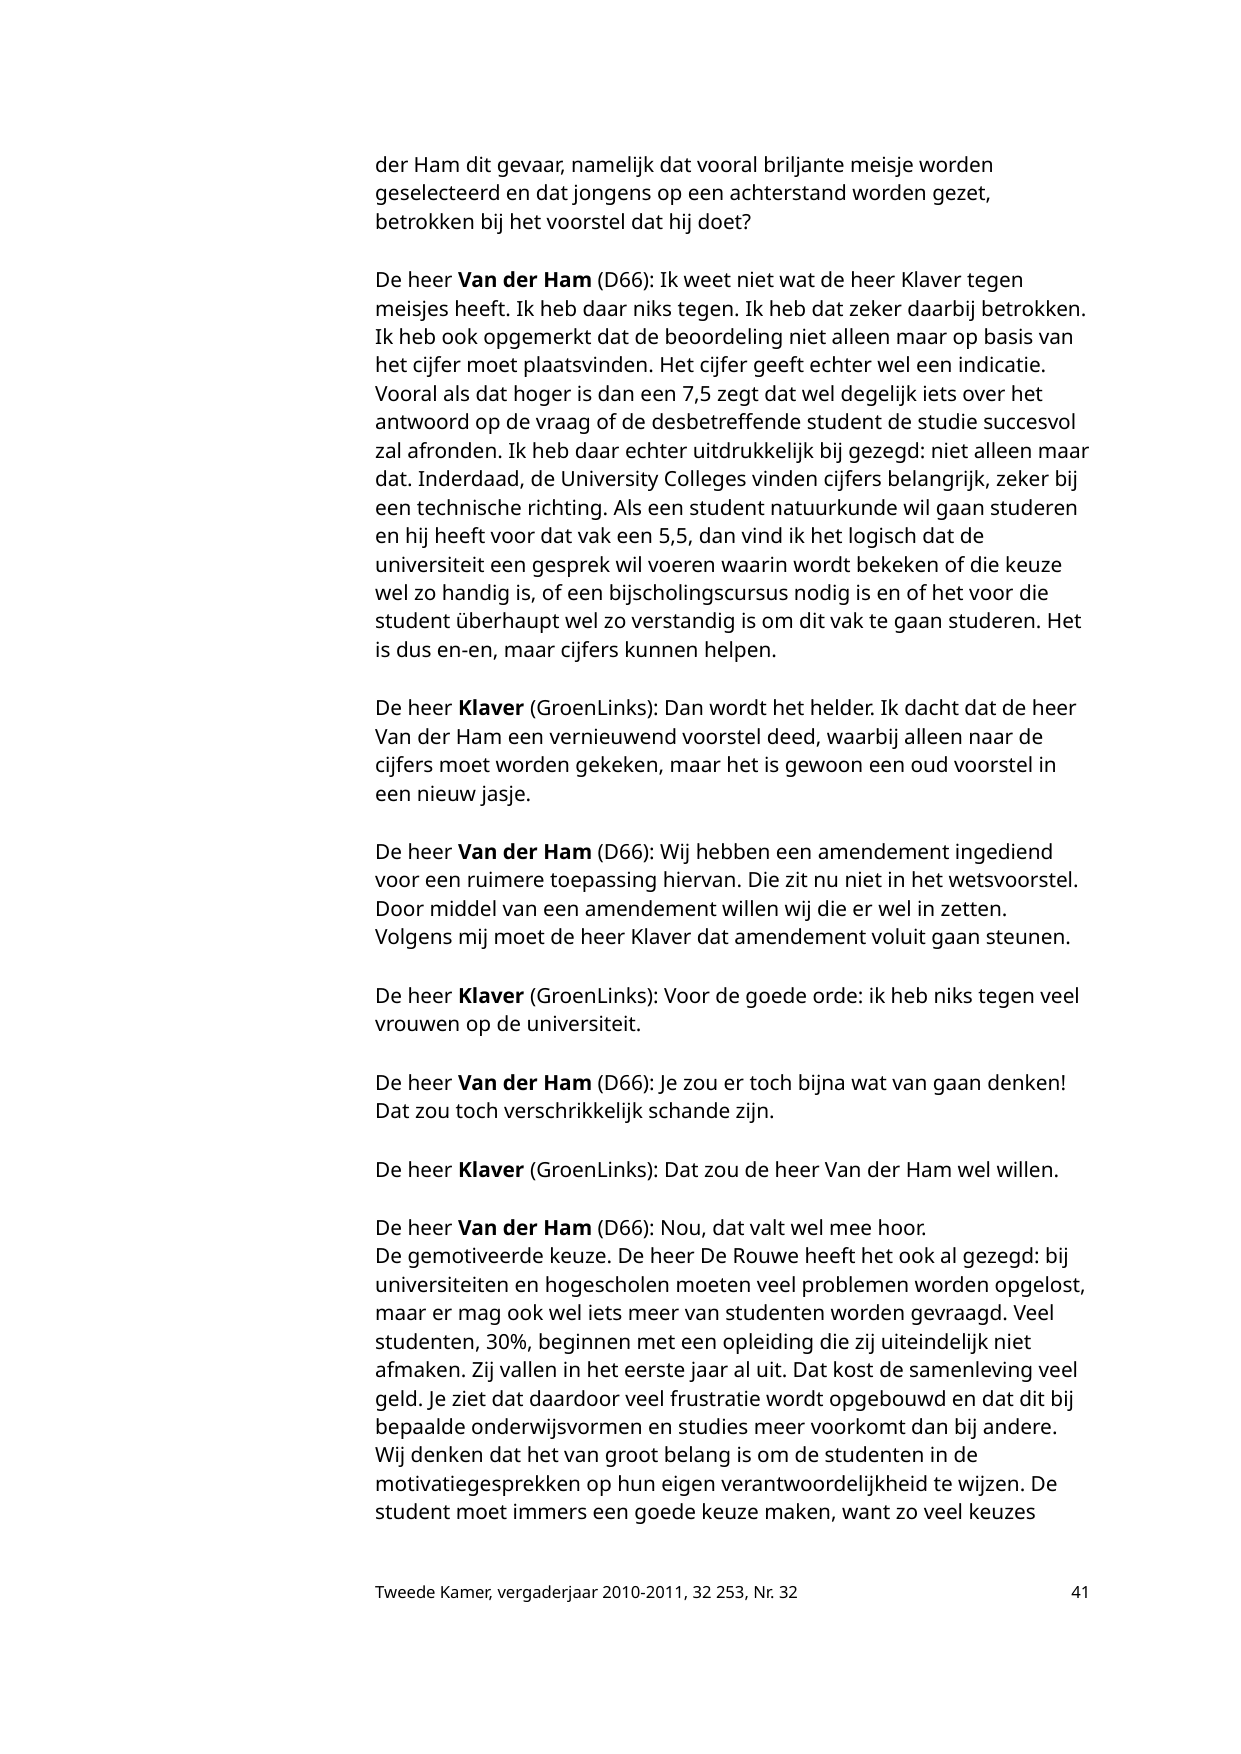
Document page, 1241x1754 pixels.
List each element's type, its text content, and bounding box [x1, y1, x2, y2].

text De heer Klaver (GroenLinks): Voor de goede orde: ik heb niks tegen veel vrouwen op de universiteit. [375, 981, 1090, 1038]
text De heer Klaver (GroenLinks): Dat zou de heer Van der Ham wel willen. [375, 1155, 1090, 1183]
text De gemotiveerde keuze. De heer De Rouwe heeft het ook al gezegd: bij universiteiten en hogescholen moeten veel problemen worden opgelost, maar er mag ook wel iets meer van studenten worden gevraagd. Veel studenten, 30%, beginnen met een opleiding die zij uiteindelijk niet afmaken. Zij vallen in het eerste jaar al uit. Dat kost de samenleving veel geld. Je ziet dat daardoor veel frustratie wordt opgebouwd en dat dit bij bepaalde onderwijsvormen en studies meer voorkomt dan bij andere. Wij denken dat het van groot belang is om de studenten in de motivatiegesprekken op hun eigen verantwoordelijkheid te wijzen. De student moet immers een goede keuze maken, want zo veel keuzes [375, 1242, 1090, 1526]
text De heer Van der Ham (D66): Ik weet niet wat de heer Klaver tegen meisjes heeft. Ik heb daar niks tegen. Ik heb dat zeker daarbij betrokken. Ik heb ook opgemerkt dat de beoordeling niet alleen maar op basis van het cijfer moet plaatsvinden. Het cijfer geeft echter wel een indicatie. Vooral als dat hoger is dan een 7,5 zegt dat wel degelijk iets over het antwoord op de vraag of de desbetreffende student de studie succesvol zal afronden. Ik heb daar echter uitdrukkelijk bij gezegd: niet alleen maar dat. Inderdaad, de University Colleges vinden cijfers belangrijk, zeker bij een technische richting. Als een student natuurkunde wil gaan studeren en hij heeft voor dat vak een 5,5, dan vind ik het logisch dat de universiteit een gesprek wil voeren waarin wordt bekeken of die keuze wel zo handig is, of een bijscholingscursus nodig is en of het voor die student überhaupt wel zo verstandig is om dit vak te gaan studeren. Het is dus en-en, maar cijfers kunnen helpen. [375, 265, 1090, 663]
text der Ham dit gevaar, namelijk dat vooral briljante meisje worden geselecteerd en dat jongens op een achterstand worden gezet, betrokken bij het voorstel dat hij doet? [375, 150, 1090, 235]
text De heer Van der Ham (D66): Je zou er toch bijna wat van gaan denken! Dat zou toch verschrikkelijk schande zijn. [375, 1068, 1090, 1125]
text De heer Van der Ham (D66): Nou, dat valt wel mee hoor. [375, 1213, 1090, 1242]
text De heer Klaver (GroenLinks): Dan wordt het helder. Ik dacht dat de heer Van der Ham een vernieuwend voorstel deed, waarbij alleen naar de cijfers moet worden gekeken, maar het is gewoon een oud voorstel in een nieuw jasje. [375, 693, 1090, 807]
text De heer Van der Ham (D66): Wij hebben een amendement ingediend voor een ruimere toepassing hiervan. Die zit nu niet in het wetsvoorstel. Door middel van een amendement willen wij die er wel in zetten. Volgens mij moet de heer Klaver dat amendement voluit gaan steunen. [375, 837, 1090, 951]
